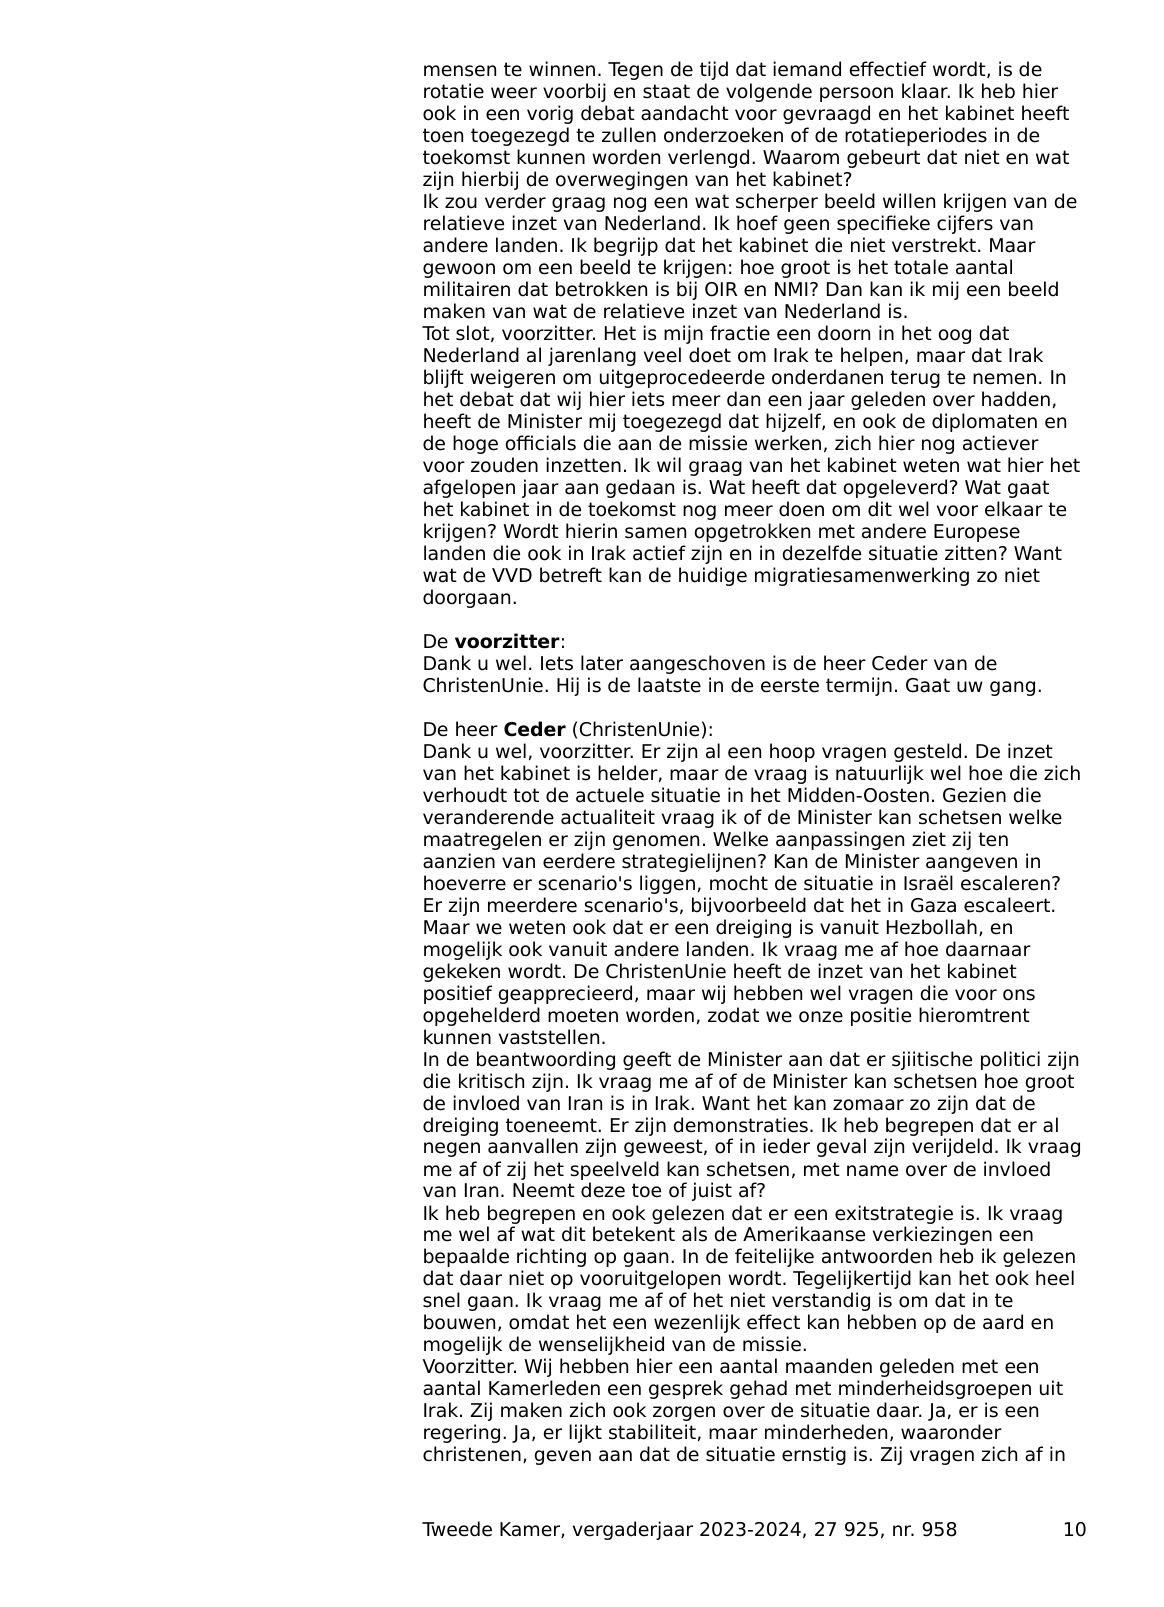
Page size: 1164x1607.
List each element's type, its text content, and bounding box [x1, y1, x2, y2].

text Tot slot, voorzitter. Het is mijn fractie een doorn in het oog dat Nederland al jarenlang veel doet om Irak te helpen, maar dat Irak blijft weigeren om uitgeprocedeerde onderdanen terug te nemen. In het debat dat wij hier iets meer dan een jaar geleden over hadden, heeft de Minister mij toegezegd dat hijzelf, en ook de diplomaten en de hoge officials die aan de missie werken, zich hier nog actiever voor zouden inzetten. Ik wil graag van het kabinet weten wat hier het afgelopen jaar aan gedaan is. Wat heeft dat opgeleverd? Wat gaat het kabinet in de toekomst nog meer doen om dit wel voor elkaar te krijgen? Wordt hierin samen opgetrokken met andere Europese landen die ook in Irak actief zijn en in dezelfde situatie zitten? Want wat de VVD betreft kan de huidige migratiesamenwerking zo niet doorgaan. [422, 323, 1087, 608]
text Voorzitter. Wij hebben hier een aantal maanden geleden met een aantal Kamerleden een gesprek gehad met minderheidsgroepen uit Irak. Zij maken zich ook zorgen over de situatie daar. Ja, er is een regering. Ja, er lijkt stabiliteit, maar minderheden, waaronder christenen, geven aan dat de situatie ernstig is. Zij vragen zich af in [422, 1356, 1087, 1466]
text Dank u wel, voorzitter. Er zijn al een hoop vragen gesteld. De inzet van het kabinet is helder, maar de vraag is natuurlijk wel hoe die zich verhoudt tot de actuele situatie in het Midden-Oosten. Gezien die veranderende actualiteit vraag ik of de Minister kan schetsen welke maatregelen er zijn genomen. Welke aanpassingen ziet zij ten aanzien van eerdere strategielijnen? Kan de Minister aangeven in hoeverre er scenario's liggen, mocht de situatie in Israël escaleren? Er zijn meerdere scenario's, bijvoorbeeld dat het in Gaza escaleert. Maar we weten ook dat er een dreiging is vanuit Hezbollah, en mogelijk ook vanuit andere landen. Ik vraag me af hoe daarnaar gekeken wordt. De ChristenUnie heeft de inzet van het kabinet positief geapprecieerd, maar wij hebben wel vragen die voor ons opgehelderd moeten worden, zodat we onze positie hieromtrent kunnen vaststellen. [422, 741, 1087, 1048]
text Dank u wel. Iets later aangeschoven is de heer Ceder van de ChristenUnie. Hij is de laatste in de eerste termijn. Gaat uw gang. [422, 653, 1087, 697]
text De voorzitter: [422, 631, 1087, 653]
text De heer Ceder (ChristenUnie): [422, 719, 1087, 741]
text mensen te winnen. Tegen de tijd dat iemand effectief wordt, is de rotatie weer voorbij en staat de volgende persoon klaar. Ik heb hier ook in een vorig debat aandacht voor gevraagd en het kabinet heeft toen toegezegd te zullen onderzoeken of de rotatieperiodes in de toekomst kunnen worden verlengd. Waarom gebeurt dat niet en wat zijn hierbij de overwegingen van het kabinet? [422, 59, 1087, 191]
text In de beantwoording geeft de Minister aan dat er sjiitische politici zijn die kritisch zijn. Ik vraag me af of de Minister kan schetsen hoe groot de invloed van Iran is in Irak. Want het kan zomaar zo zijn dat de dreiging toeneemt. Er zijn demonstraties. Ik heb begrepen dat er al negen aanvallen zijn geweest, of in ieder geval zijn verijdeld. Ik vraag me af of zij het speelveld kan schetsen, met name over de invloed van Iran. Neemt deze toe of juist af? [422, 1048, 1087, 1202]
text Ik zou verder graag nog een wat scherper beeld willen krijgen van de relatieve inzet van Nederland. Ik hoef geen specifieke cijfers van andere landen. Ik begrijp dat het kabinet die niet verstrekt. Maar gewoon om een beeld te krijgen: hoe groot is het totale aantal militairen dat betrokken is bij OIR en NMI? Dan kan ik mij een beeld maken van wat de relatieve inzet van Nederland is. [422, 191, 1087, 323]
text Ik heb begrepen en ook gelezen dat er een exitstrategie is. Ik vraag me wel af wat dit betekent als de Amerikaanse verkiezingen een bepaalde richting op gaan. In de feitelijke antwoorden heb ik gelezen dat daar niet op vooruitgelopen wordt. Tegelijkertijd kan het ook heel snel gaan. Ik vraag me af of het niet verstandig is om dat in te bouwen, omdat het een wezenlijk effect kan hebben op de aard en mogelijk de wenselijkheid van de missie. [422, 1202, 1087, 1356]
